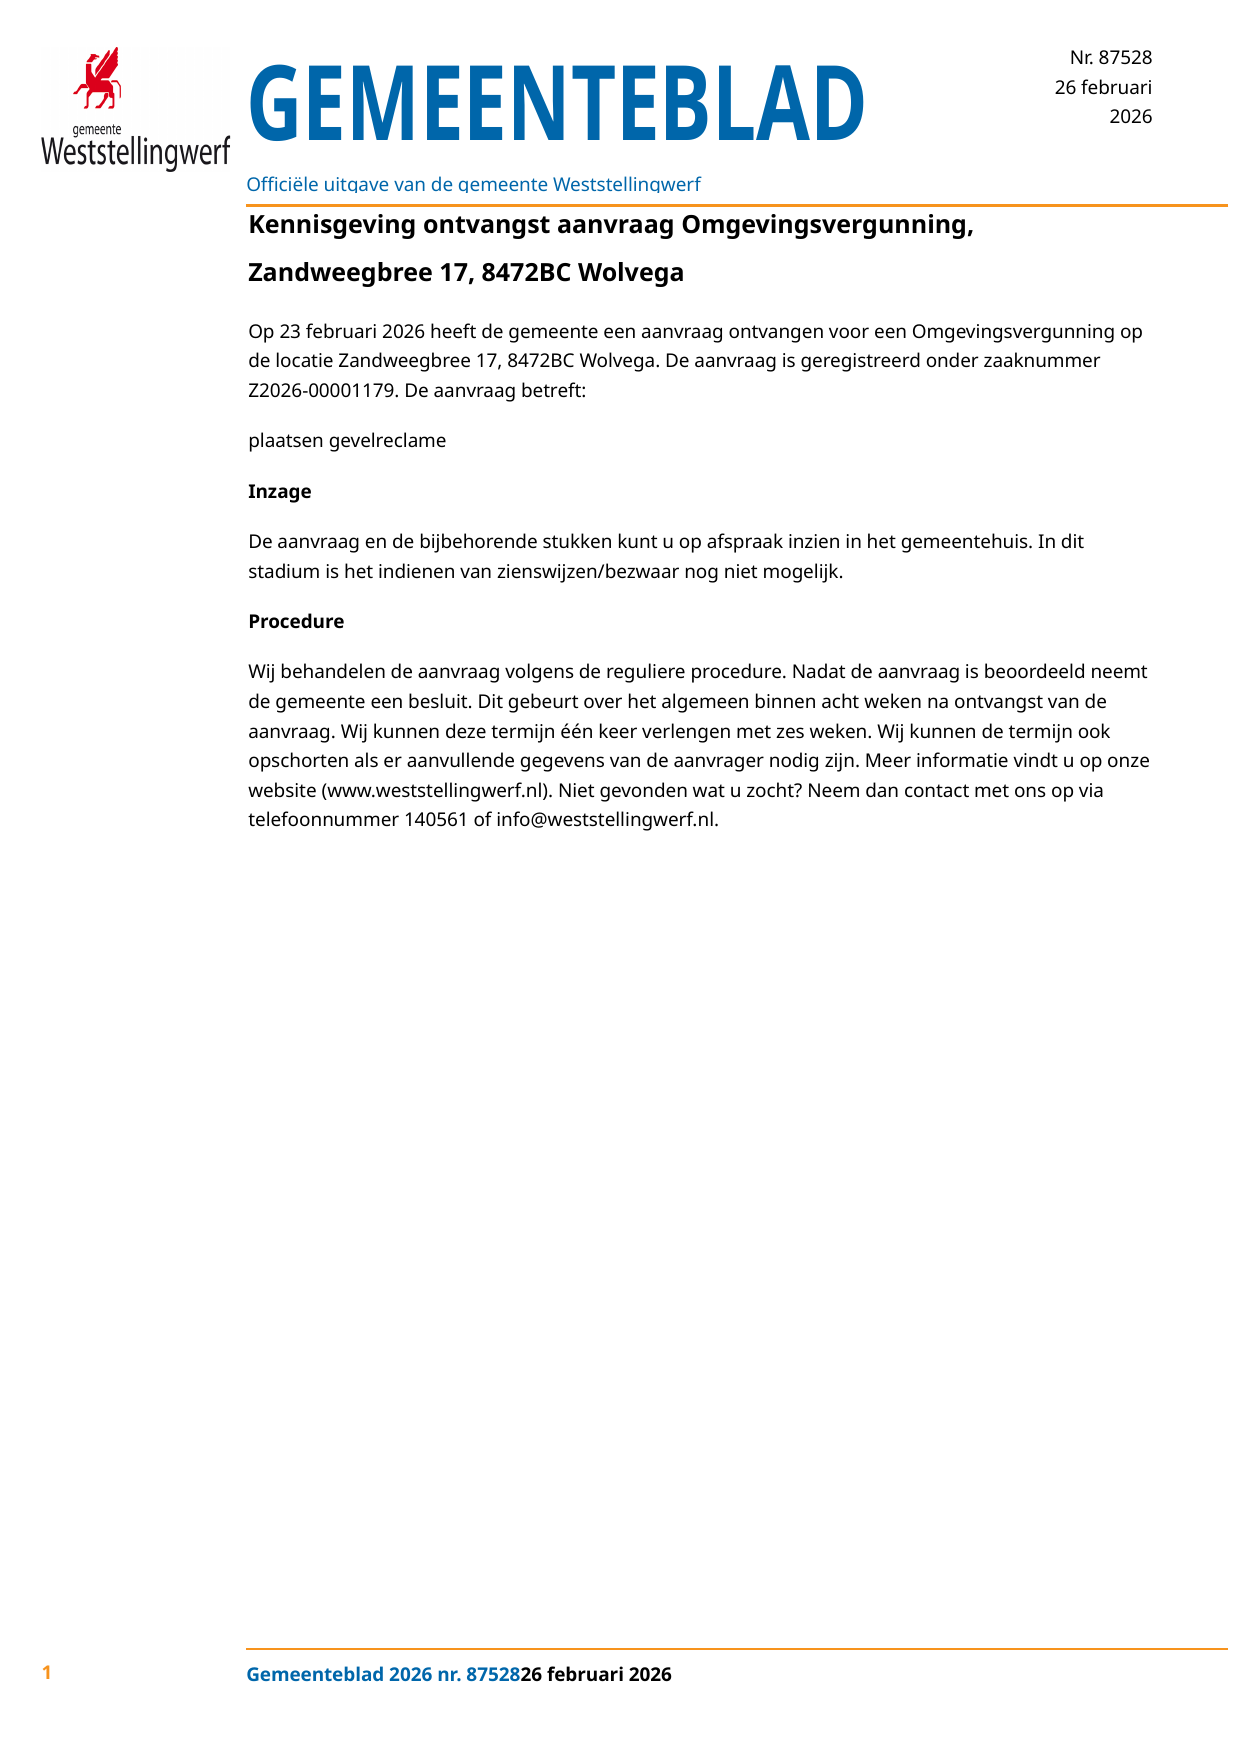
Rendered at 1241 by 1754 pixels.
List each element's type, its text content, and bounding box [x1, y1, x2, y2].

text De aanvraag en de bijbehorende stukken kunt u op afspraak inzien in het gemeentehuis. In dit stadium is het indienen van zienswijzen/bezwaar nog niet mogelijk. [248, 528, 1152, 584]
picture [41, 47, 231, 172]
text Procedure [248, 608, 1152, 634]
text Wij behandelen de aanvraag volgens de reguliere procedure. Nadat de aanvraag is beoordeeld neemt de gemeente een besluit. Dit gebeurt over het algemeen binnen acht weken na ontvangst van de aanvraag. Wij kunnen deze termijn één keer verlengen met zes weken. Wij kunnen de termijn ook opschorten als er aanvullende gegevens van de aanvrager nodig zijn. Meer informatie vindt u op onze website (www.weststellingwerf.nl). Niet gevonden wat u zocht? Neem dan contact met ons op via telefoonnummer 140561 of info@weststellingwerf.nl. [248, 659, 1152, 832]
text plaatsen gevelreclame [248, 427, 1152, 453]
text Kennisgeving ontvangst aanvraag Omgevingsvergunning, Zandweegbree 17, 8472BC Wolvega [248, 207, 1152, 288]
text Inzage [248, 478, 1152, 504]
text Op 23 februari 2026 heeft de gemeente een aanvraag ontvangen voor een Omgevingsvergunning op de locatie Zandweegbree 17, 8472BC Wolvega. De aanvraag is geregistreerd onder zaaknummer Z2026-00001179. De aanvraag betreft: [248, 318, 1152, 403]
